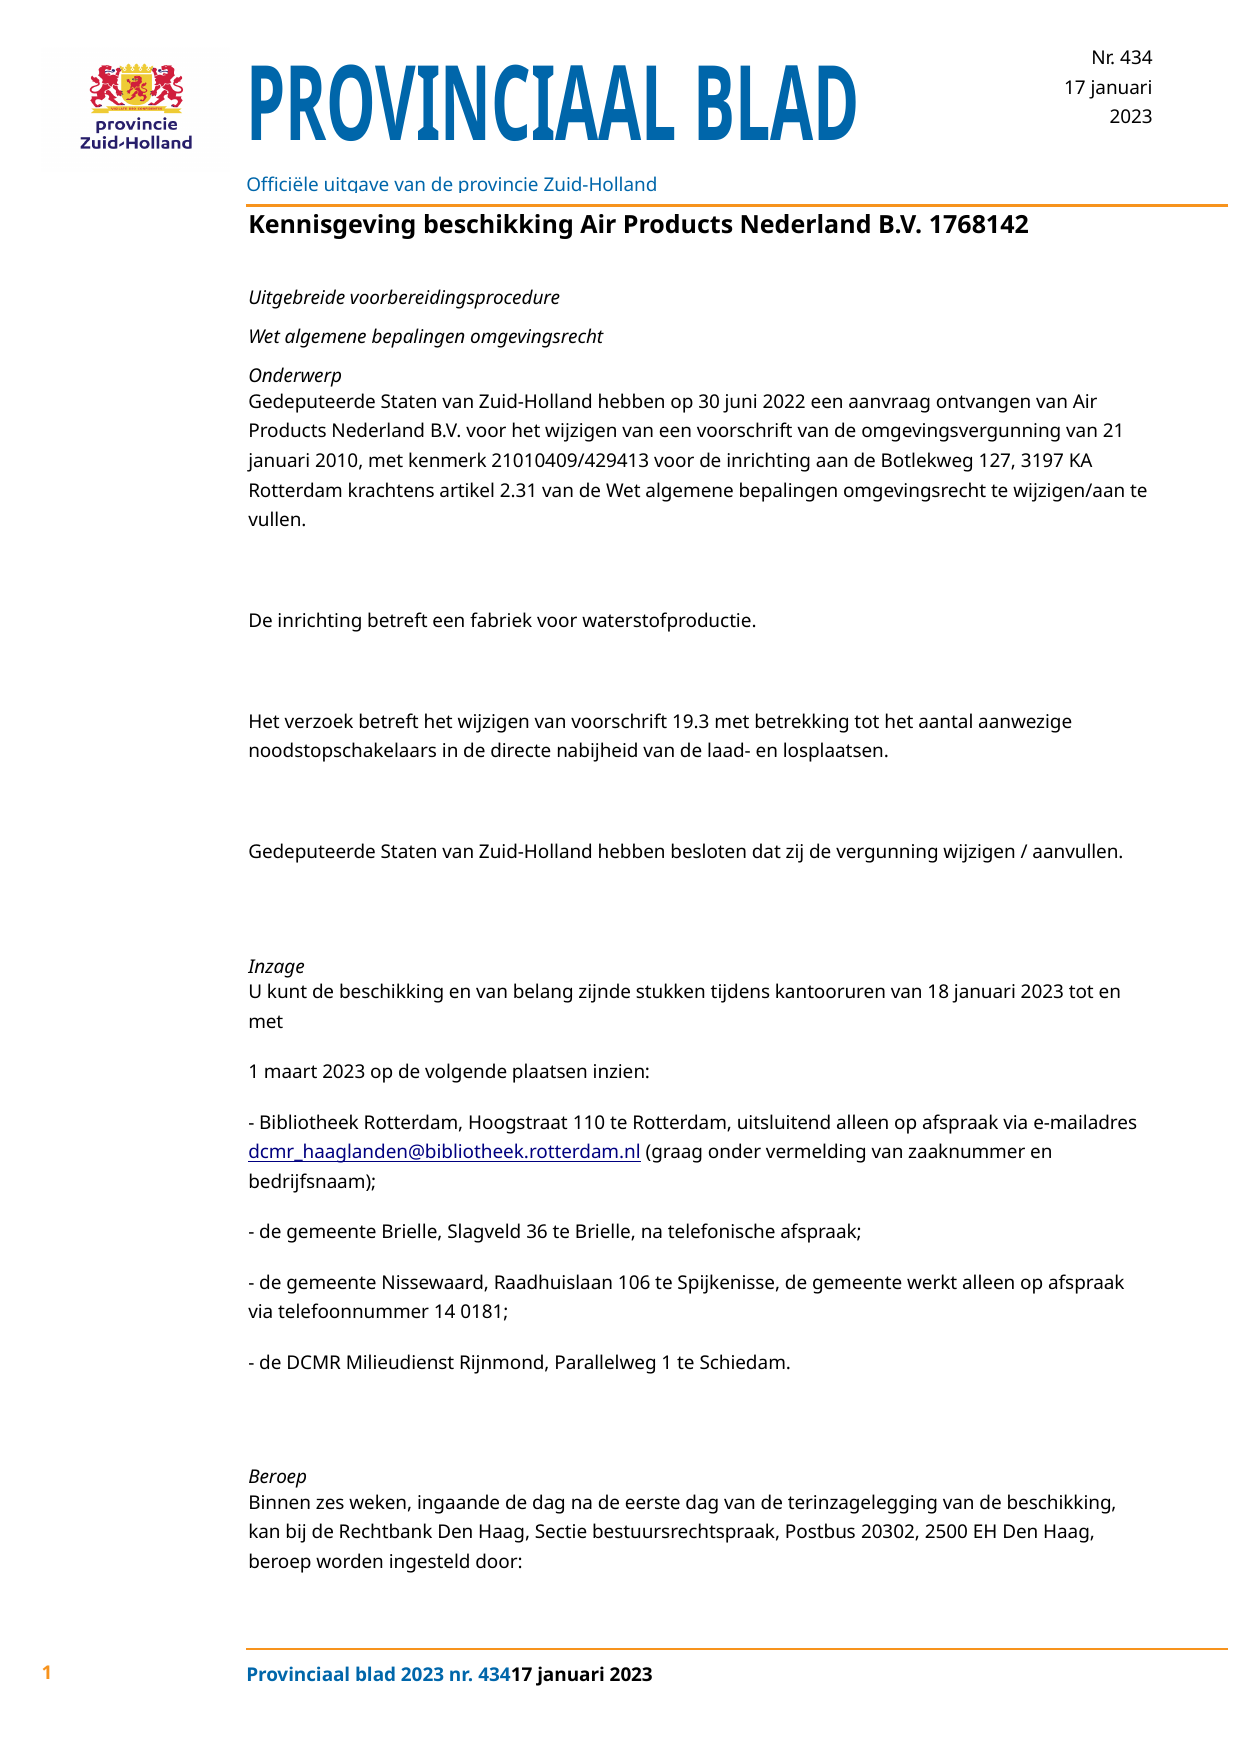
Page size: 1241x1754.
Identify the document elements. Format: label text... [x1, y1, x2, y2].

text - de gemeente Brielle, Slagveld 36 te Brielle, na telefonische afspraak; [248, 1219, 1152, 1244]
text - de gemeente Nissewaard, Raadhuislaan 106 te Spijkenisse, de gemeente werkt alleen op afspraak via telefoonnummer 14 0181; [248, 1269, 1152, 1324]
text 1 maart 2023 op de volgende plaatsen inzien: [248, 1059, 1152, 1084]
text U kunt de beschikking en van belang zijnde stukken tijdens kantooruren van 18 januari 2023 tot en met [248, 979, 1152, 1034]
text Het verzoek betreft het wijzigen van voorschrift 19.3 met betrekking tot het aantal aanwezige noodstopschakelaars in de directe nabijheid van de laad- en losplaatsen. [248, 708, 1152, 763]
picture [41, 47, 231, 172]
text Inzage [248, 953, 1152, 979]
text Binnen zes weken, ingaande de dag na de eerste dag van de terinzagelegging van de beschikking, kan bij de Rechtbank Den Haag, Sectie bestuursrechtspraak, Postbus 20302, 2500 EH Den Haag, beroep worden ingesteld door: [248, 1489, 1152, 1574]
text Beroep [248, 1463, 1152, 1489]
text Wet algemene bepalingen omgevingsrecht [248, 323, 1152, 349]
text - Bibliotheek Rotterdam, Hoogstraat 110 te Rotterdam, uitsluitend alleen op afspraak via e-mailadres dcmr_haaglanden@bibliotheek.rotterdam.nl (graag onder vermelding van zaaknummer en bedrijfsnaam); [248, 1109, 1152, 1194]
text Onderwerp [248, 362, 1152, 388]
text Gedeputeerde Staten van Zuid-Holland hebben besloten dat zij de vergunning wijzigen / aanvullen. [248, 838, 1152, 864]
text Uitgebreide voorbereidingsprocedure [248, 284, 1152, 309]
text Kennisgeving beschikking Air Products Nederland B.V. 1768142 [248, 207, 1152, 241]
text - de DCMR Milieudienst Rijnmond, Parallelweg 1 te Schiedam. [248, 1349, 1152, 1375]
text Gedeputeerde Staten van Zuid-Holland hebben op 30 juni 2022 een aanvraag ontvangen van Air Products Nederland B.V. voor het wijzigen van een voorschrift van de omgevingsvergunning van 21 januari 2010, met kenmerk 21010409/429413 voor de inrichting aan de Botlekweg 127, 3197 KA Rotterdam krachtens artikel 2.31 van de Wet algemene bepalingen omgevingsrecht te wijzigen/aan te vullen. [248, 388, 1152, 532]
text De inrichting betreft een fabriek voor waterstofproductie. [248, 607, 1152, 633]
